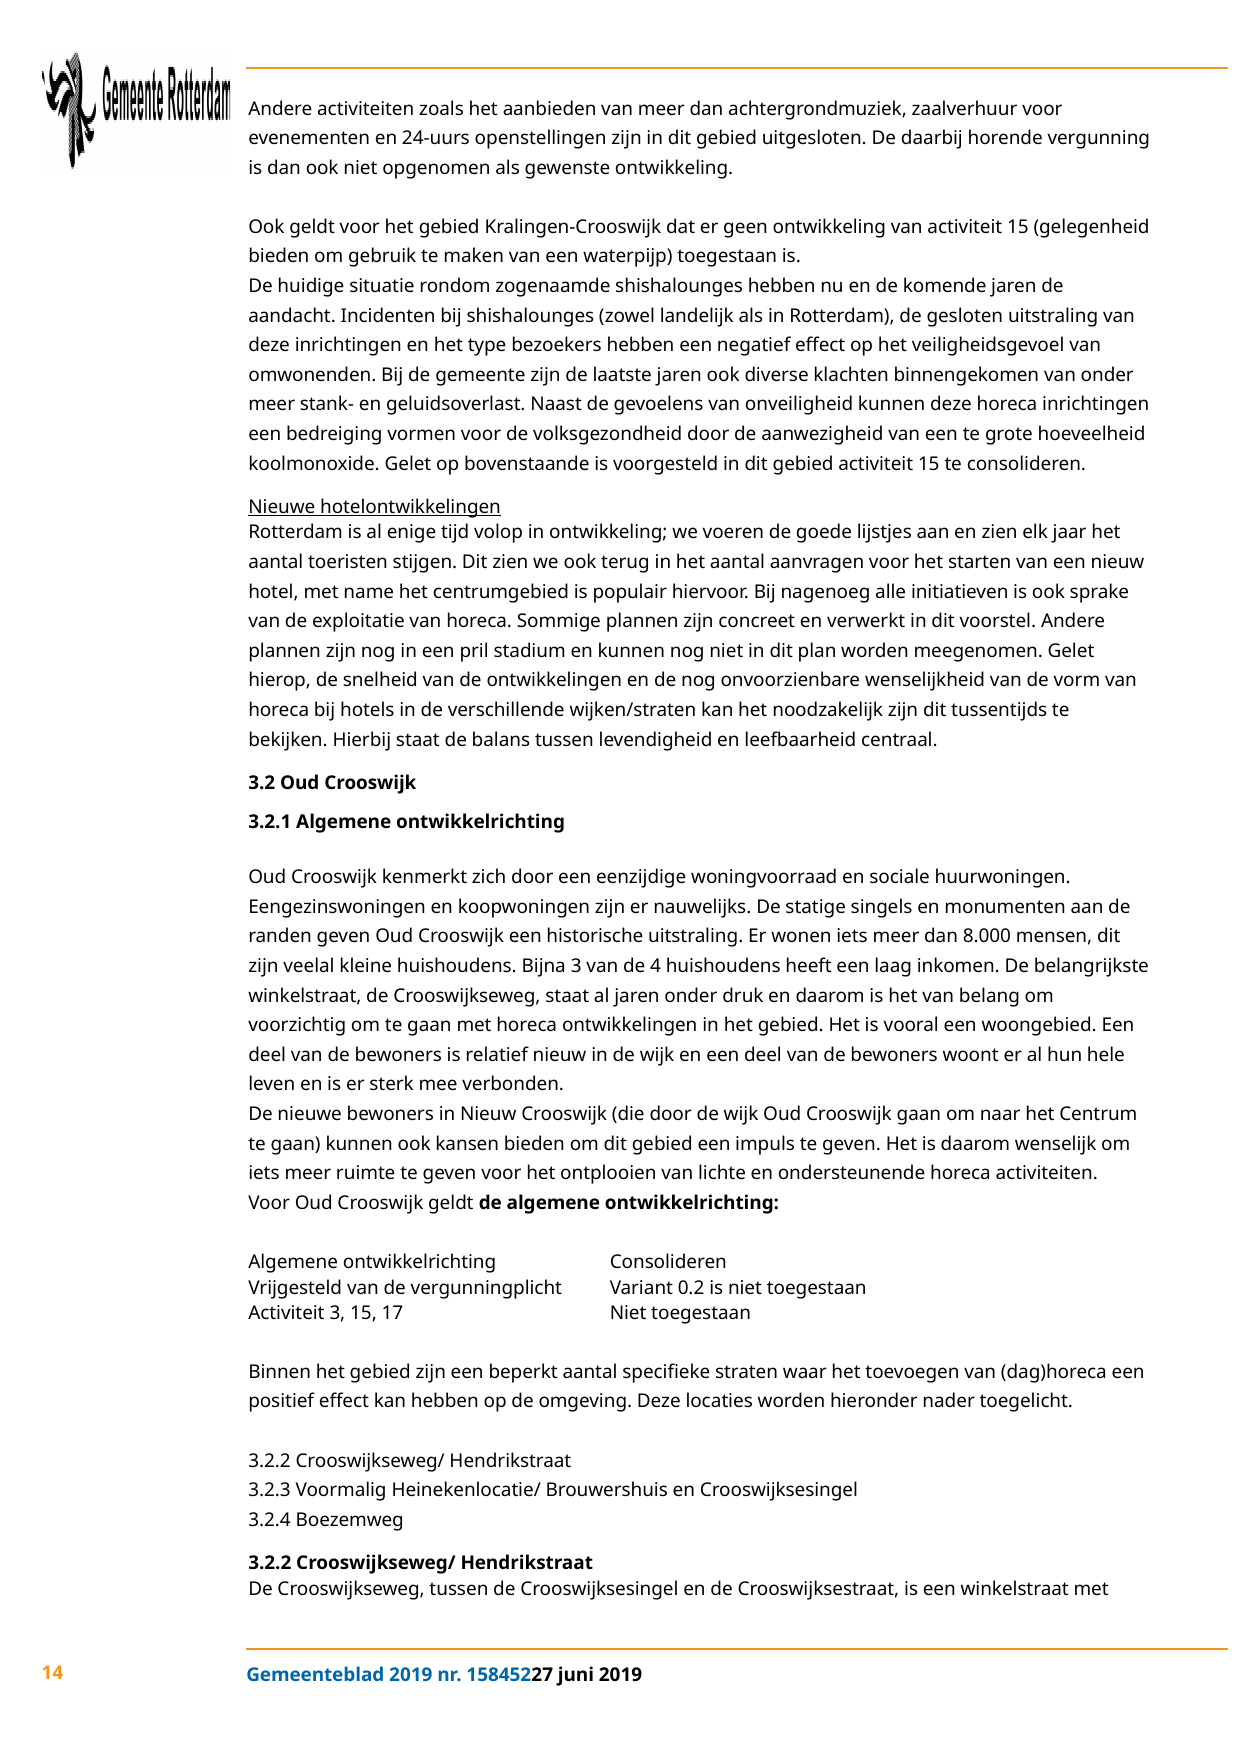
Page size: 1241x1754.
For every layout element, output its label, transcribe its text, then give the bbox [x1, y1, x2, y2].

text Binnen het gebied zijn een beperkt aantal specifieke straten waar het toevoegen van (dag)horeca een positief effect kan hebben op de omgeving. Deze locaties worden hieronder nader toegelicht. [248, 1358, 1152, 1413]
text De Crooswijkseweg, tussen de Crooswijksesingel en de Crooswijksestraat, is een winkelstraat met [248, 1575, 1152, 1601]
text Voor Oud Crooswijk geldt de algemene ontwikkelrichting: [248, 1189, 1152, 1214]
text 3.2.2 Crooswijkseweg/ Hendrikstraat [248, 1447, 1152, 1473]
table_header Algemene ontwikkelrichting [248, 1248, 609, 1274]
text Oud Crooswijk kenmerkt zich door een eenzijdige woningvoorraad en sociale huurwoningen. Eengezinswoningen en koopwoningen zijn er nauwelijks. De statige singels en monumenten aan de randen geven Oud Crooswijk een historische uitstraling. Er wonen iets meer dan 8.000 mensen, dit zijn veelal kleine huishoudens. Bijna 3 van de 4 huishoudens heeft een laag inkomen. De belangrijkste winkelstraat, de Crooswijkseweg, staat al jaren onder druk en daarom is het van belang om voorzichtig om te gaan met horeca ontwikkelingen in het gebied. Het is vooral een woongebied. Een deel van de bewoners is relatief nieuw in de wijk en een deel van de bewoners woont er al hun hele leven en is er sterk mee verbonden. [248, 863, 1152, 1096]
table_cell Activiteit 3, 15, 17 [248, 1300, 609, 1325]
text 3.2.2 Crooswijkseweg/ Hendrikstraat [248, 1549, 1152, 1575]
text De huidige situatie rondom zogenaamde shishalounges hebben nu en de komende jaren de aandacht. Incidenten bij shishalounges (zowel landelijk als in Rotterdam), de gesloten uitstraling van deze inrichtingen en het type bezoekers hebben een negatief effect op het veiligheidsgevoel van omwonenden. Bij de gemeente zijn de laatste jaren ook diverse klachten binnengekomen van onder meer stank- en geluidsoverlast. Naast de gevoelens van onveiligheid kunnen deze horeca inrichtingen een bedreiging vormen voor de volksgezondheid door de aanwezigheid van een te grote hoeveelheid koolmonoxide. Gelet op bovenstaande is voorgesteld in dit gebied activiteit 15 te consolideren. [248, 272, 1152, 476]
text Nieuwe hotelontwikkelingen [248, 493, 1152, 519]
text 3.2.1 Algemene ontwikkelrichting [248, 808, 1152, 834]
text De nieuwe bewoners in Nieuw Crooswijk (die door de wijk Oud Crooswijk gaan om naar het Centrum te gaan) kunnen ook kansen bieden om dit gebied een impuls te geven. Het is daarom wenselijk om iets meer ruimte te geven voor het ontplooien van lichte en ondersteunende horeca activiteiten. [248, 1100, 1152, 1185]
text Ook geldt voor het gebied Kralingen-Crooswijk dat er geen ontwikkeling van activiteit 15 (gelegenheid bieden om gebruik te maken van een waterpijp) toegestaan is. [248, 213, 1152, 268]
table_cell Vrijgesteld van de vergunningplicht [248, 1274, 609, 1299]
text Rotterdam is al enige tijd volop in ontwikkeling; we voeren de goede lijstjes aan en zien elk jaar het aantal toeristen stijgen. Dit zien we ook terug in het aantal aanvragen voor het starten van een nieuw hotel, met name het centrumgebied is populair hiervoor. Bij nagenoeg alle initiatieven is ook sprake van de exploitatie van horeca. Sommige plannen zijn concreet en verwerkt in dit voorstel. Andere plannen zijn nog in een pril stadium en kunnen nog niet in dit plan worden meegenomen. Gelet hierop, de snelheid van de ontwikkelingen en de nog onvoorzienbare wenselijkheid van de vorm van horeca bij hotels in de verschillende wijken/straten kan het noodzakelijk zijn dit tussentijds te bekijken. Hierbij staat de balans tussen levendigheid en leefbaarheid centraal. [248, 519, 1152, 751]
table_header Consolideren [610, 1248, 1152, 1274]
text 3.2 Oud Crooswijk [248, 769, 1152, 794]
table_cell Variant 0.2 is niet toegestaan [610, 1274, 1152, 1299]
text 3.2.3 Voormalig Heinekenlocatie/ Brouwershuis en Crooswijksesingel [248, 1476, 1152, 1502]
text Andere activiteiten zoals het aanbieden van meer dan achtergrondmuziek, zaalverhuur voor evenementen en 24-uurs openstellingen zijn in dit gebied uitgesloten. De daarbij horende vergunning is dan ook niet opgenomen als gewenste ontwikkeling. [248, 95, 1152, 180]
picture [41, 47, 231, 172]
text 3.2.4 Boezemweg [248, 1506, 1152, 1532]
table_cell Niet toegestaan [610, 1300, 1152, 1325]
